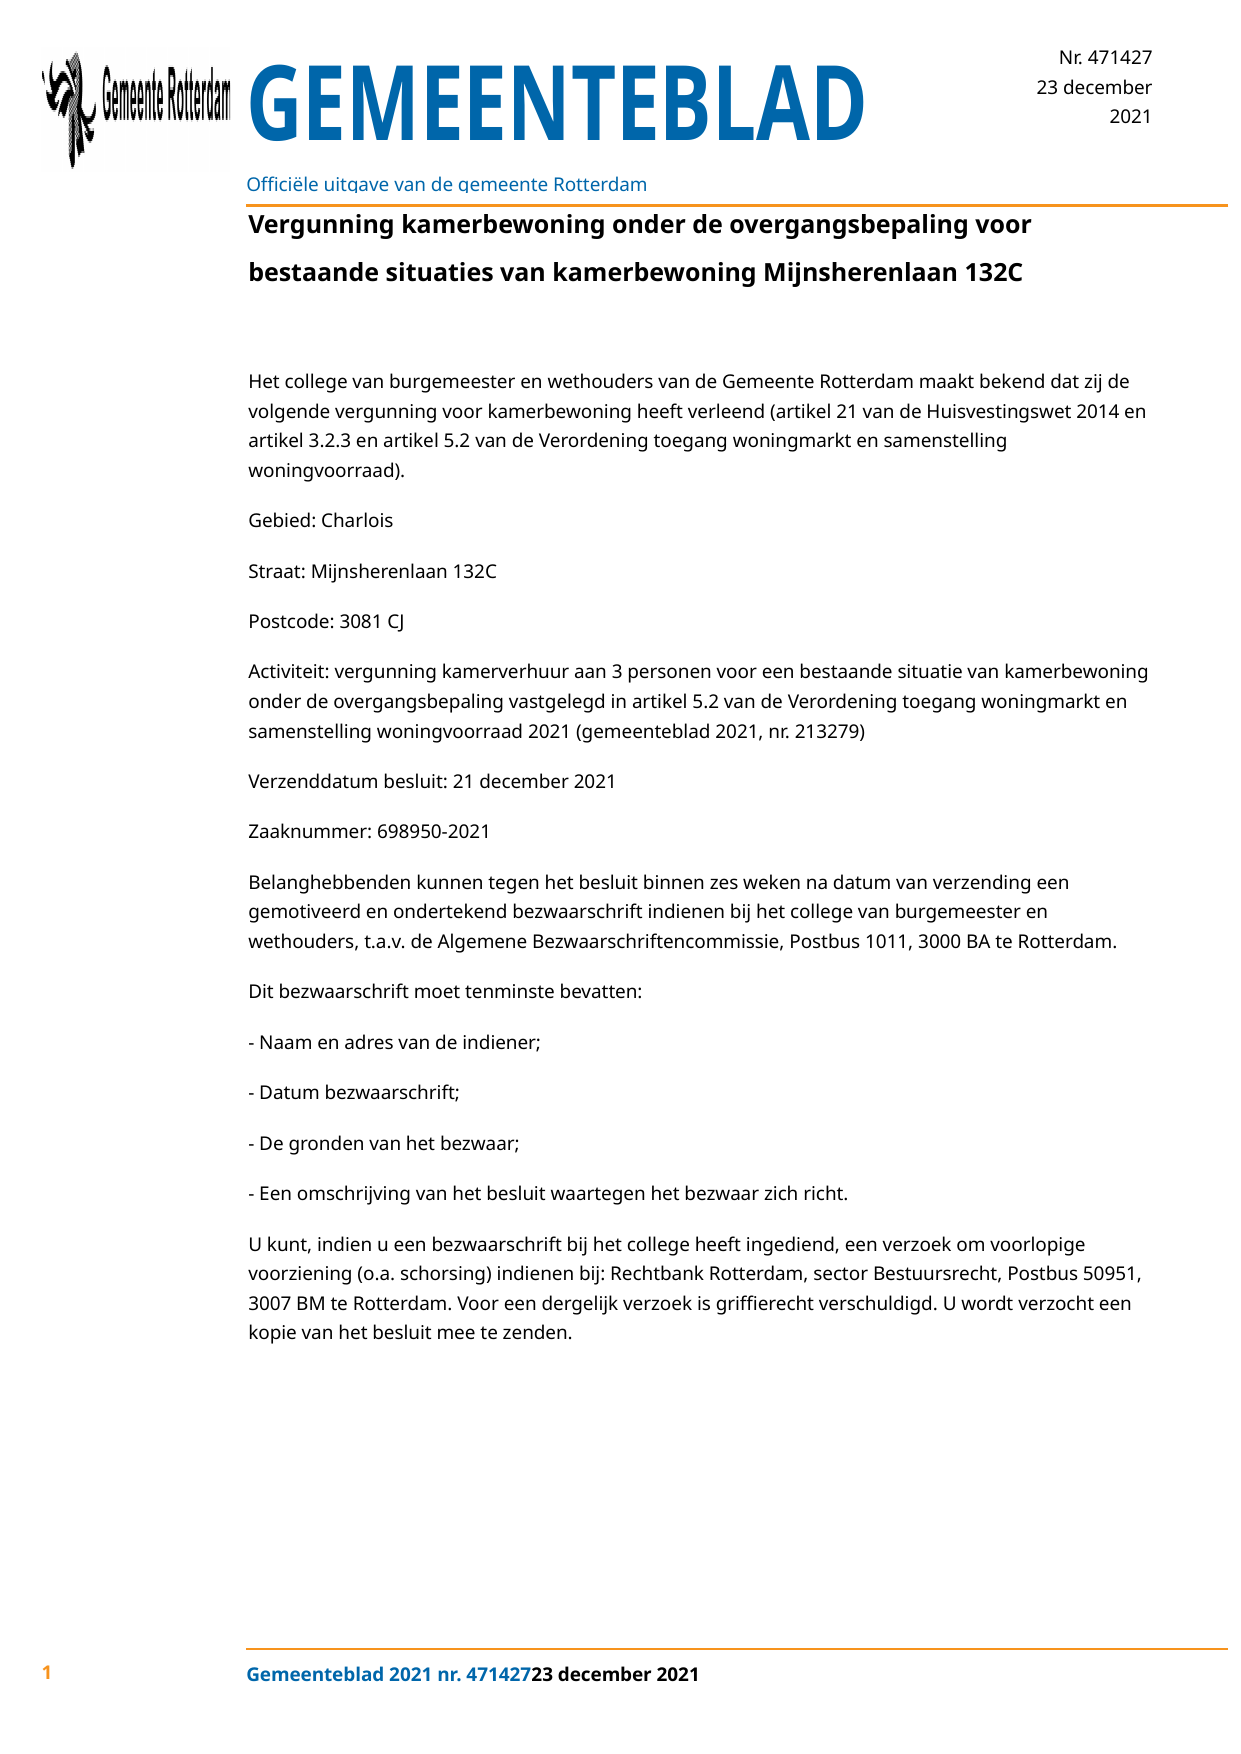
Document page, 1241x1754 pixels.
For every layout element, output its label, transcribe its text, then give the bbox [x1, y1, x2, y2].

text Postcode: 3081 CJ [248, 608, 1152, 634]
text Gebied: Charlois [248, 507, 1152, 533]
text - Datum bezwaarschrift; [248, 1079, 1152, 1105]
picture [41, 47, 231, 172]
text U kunt, indien u een bezwaarschrift bij het college heeft ingediend, een verzoek om voorlopige voorziening (o.a. schorsing) indienen bij: Rechtbank Rotterdam, sector Bestuursrecht, Postbus 50951, 3007 BM te Rotterdam. Voor een dergelijk verzoek is griffierecht verschuldigd. U wordt verzocht een kopie van het besluit mee te zenden. [248, 1231, 1152, 1345]
text Dit bezwaarschrift moet tenminste bevatten: [248, 979, 1152, 1004]
text Het college van burgemeester en wethouders van de Gemeente Rotterdam maakt bekend dat zij de volgende vergunning voor kamerbewoning heeft verleend (artikel 21 van de Huisvestingswet 2014 en artikel 3.2.3 en artikel 5.2 van de Verordening toegang woningmarkt en samenstelling woningvoorraad). [248, 368, 1152, 483]
text - Naam en adres van de indiener; [248, 1029, 1152, 1055]
text Vergunning kamerbewoning onder de overgangsbepaling voor bestaande situaties van kamerbewoning Mijnsherenlaan 132C [248, 207, 1152, 288]
text Zaaknummer: 698950-2021 [248, 819, 1152, 844]
text Verzenddatum besluit: 21 december 2021 [248, 768, 1152, 794]
text - De gronden van het bezwaar; [248, 1130, 1152, 1156]
text Straat: Mijnsherenlaan 132C [248, 558, 1152, 584]
text - Een omschrijving van het besluit waartegen het bezwaar zich richt. [248, 1180, 1152, 1206]
text Belanghebbenden kunnen tegen het besluit binnen zes weken na datum van verzending een gemotiveerd en ondertekend bezwaarschrift indienen bij het college van burgemeester en wethouders, t.a.v. de Algemene Bezwaarschriftencommissie, Postbus 1011, 3000 BA te Rotterdam. [248, 869, 1152, 954]
text Activiteit: vergunning kamerverhuur aan 3 personen voor een bestaande situatie van kamerbewoning onder de overgangsbepaling vastgelegd in artikel 5.2 van de Verordening toegang woningmarkt en samenstelling woningvoorraad 2021 (gemeenteblad 2021, nr. 213279) [248, 659, 1152, 744]
